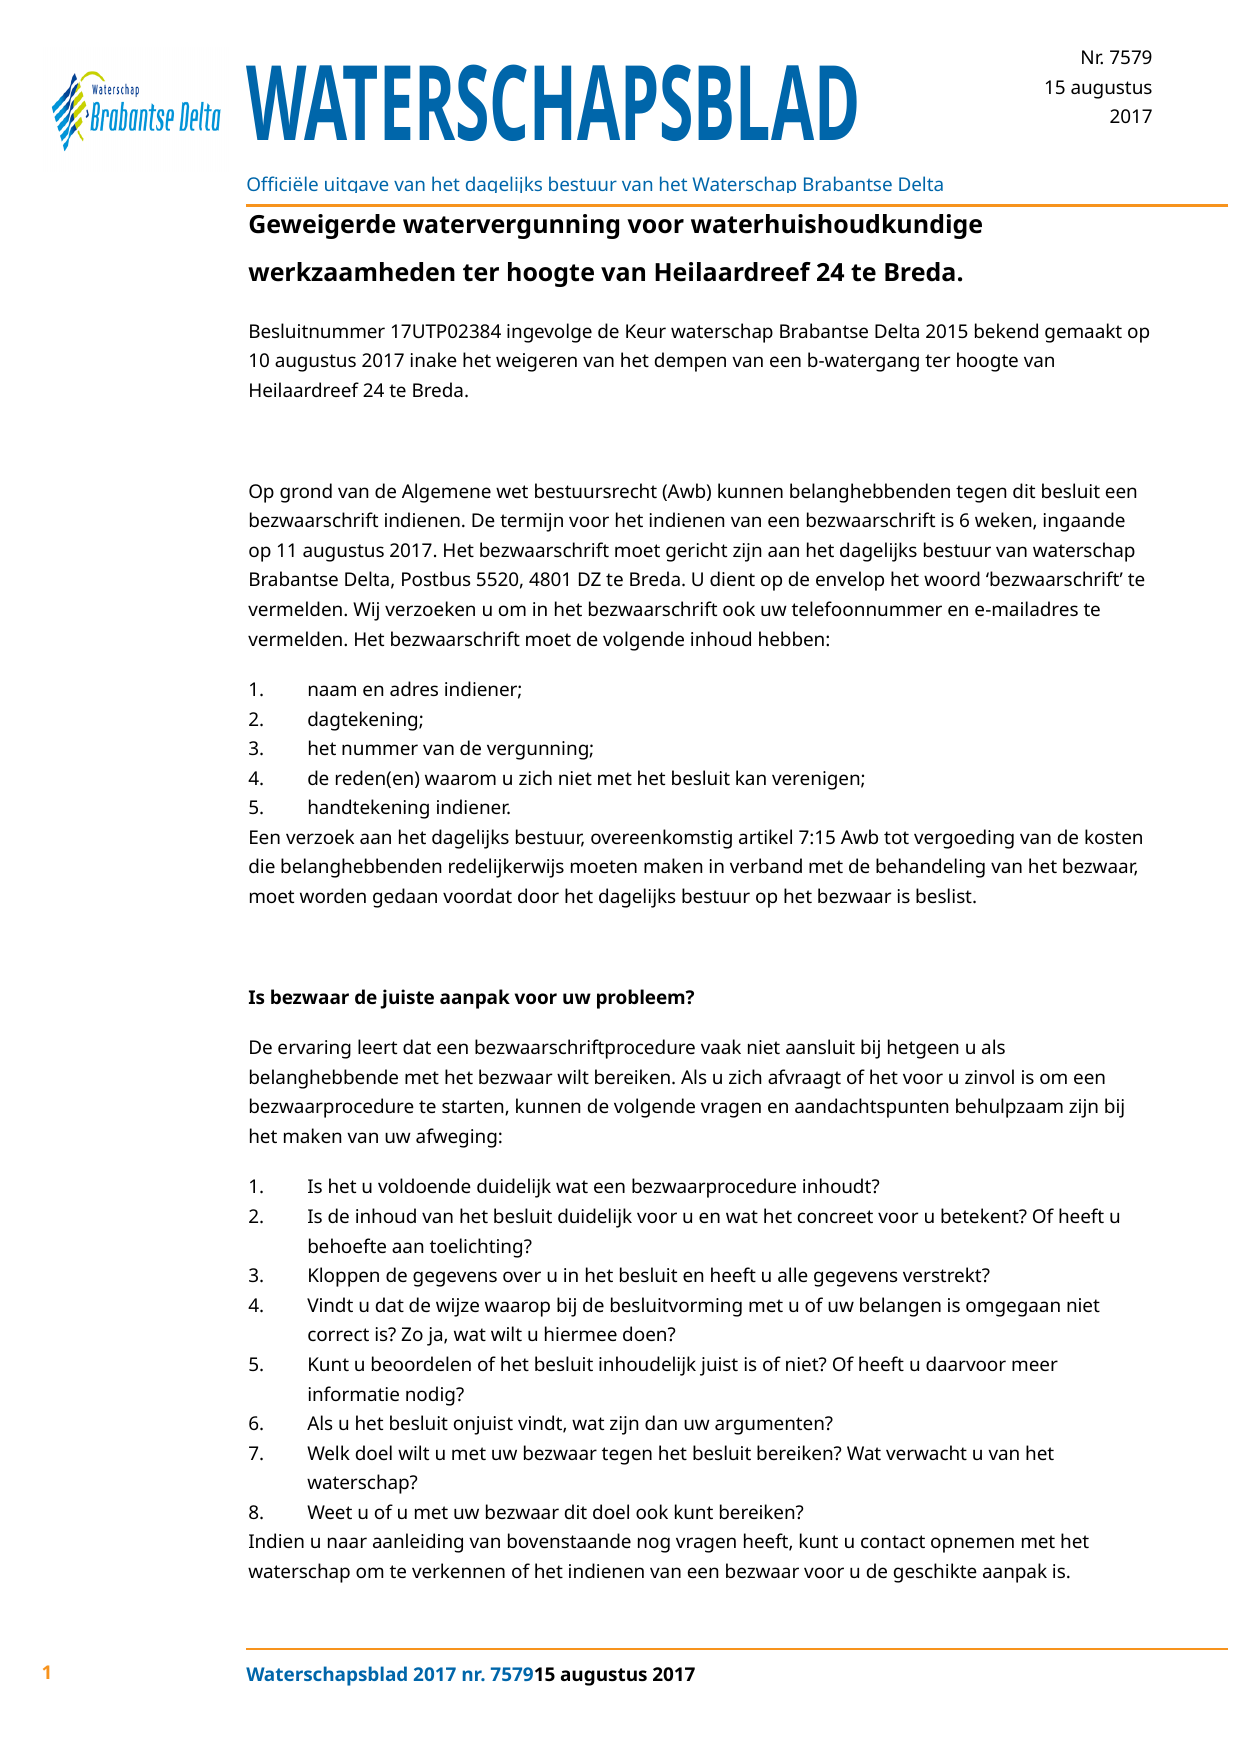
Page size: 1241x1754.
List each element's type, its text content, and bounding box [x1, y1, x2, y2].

list Is de inhoud van het besluit duidelijk voor u en wat het concreet voor u betekent? Of heeft u behoefte aan toelichting? [248, 1203, 1152, 1259]
list handtekening indiener. [248, 794, 1152, 820]
text Is bezwaar de juiste aanpak voor uw probleem? [248, 984, 1152, 1010]
text De ervaring leert dat een bezwaarschriftprocedure vaak niet aansluit bij hetgeen u als belanghebbende met het bezwaar wilt bereiken. Als u zich afvraagt of het voor u zinvol is om een bezwaarprocedure te starten, kunnen de volgende vragen en aandachtspunten behulpzaam zijn bij het maken van uw afweging: [248, 1034, 1152, 1149]
text Besluitnummer 17UTP02384 ingevolge de Keur waterschap Brabantse Delta 2015 bekend gemaakt op 10 augustus 2017 inake het weigeren van het dempen van een b-watergang ter hoogte van Heilaardreef 24 te Breda. [248, 318, 1152, 403]
list Welk doel wilt u met uw bezwaar tegen het besluit bereiken? Wat verwacht u van het waterschap? [248, 1440, 1152, 1495]
list Kunt u beoordelen of het besluit inhoudelijk juist is of niet? Of heeft u daarvoor meer informatie nodig? [248, 1351, 1152, 1407]
list Is het u voldoende duidelijk wat een bezwaarprocedure inhoudt? [248, 1174, 1152, 1199]
list het nummer van de vergunning; [248, 735, 1152, 761]
list naam en adres indiener; [248, 676, 1152, 702]
text Een verzoek aan het dagelijks bestuur, overeenkomstig artikel 7:15 Awb tot vergoeding van de kosten die belanghebbenden redelijkerwijs moeten maken in verband met de behandeling van het bezwaar, moet worden gedaan voordat door het dagelijks bestuur op het bezwaar is beslist. [248, 824, 1152, 909]
text Geweigerde watervergunning voor waterhuishoudkundige werkzaamheden ter hoogte van Heilaardreef 24 te Breda. [248, 207, 1152, 288]
list dagtekening; [248, 706, 1152, 732]
list de reden(en) waarom u zich niet met het besluit kan verenigen; [248, 765, 1152, 791]
picture [41, 47, 231, 172]
text Op grond van de Algemene wet bestuursrecht (Awb) kunnen belanghebbenden tegen dit besluit een bezwaarschrift indienen. De termijn voor het indienen van een bezwaarschrift is 6 weken, ingaande op 11 augustus 2017. Het bezwaarschrift moet gericht zijn aan het dagelijks bestuur van waterschap Brabantse Delta, Postbus 5520, 4801 DZ te Breda. U dient op de envelop het woord ‘bezwaarschrift’ te vermelden. Wij verzoeken u om in het bezwaarschrift ook uw telefoonnummer en e‑mailadres te vermelden. Het bezwaarschrift moet de volgende inhoud hebben: [248, 478, 1152, 652]
list Kloppen de gegevens over u in het besluit en heeft u alle gegevens verstrekt? [248, 1262, 1152, 1288]
list Vindt u dat de wijze waarop bij de besluitvorming met u of uw belangen is omgegaan niet correct is? Zo ja, wat wilt u hiermee doen? [248, 1292, 1152, 1347]
list Weet u of u met uw bezwaar dit doel ook kunt bereiken? [248, 1499, 1152, 1525]
text Indien u naar aanleiding van bovenstaande nog vragen heeft, kunt u contact opnemen met het waterschap om te verkennen of het indienen van een bezwaar voor u de geschikte aanpak is. [248, 1529, 1152, 1584]
list Als u het besluit onjuist vindt, wat zijn dan uw argumenten? [248, 1410, 1152, 1436]
